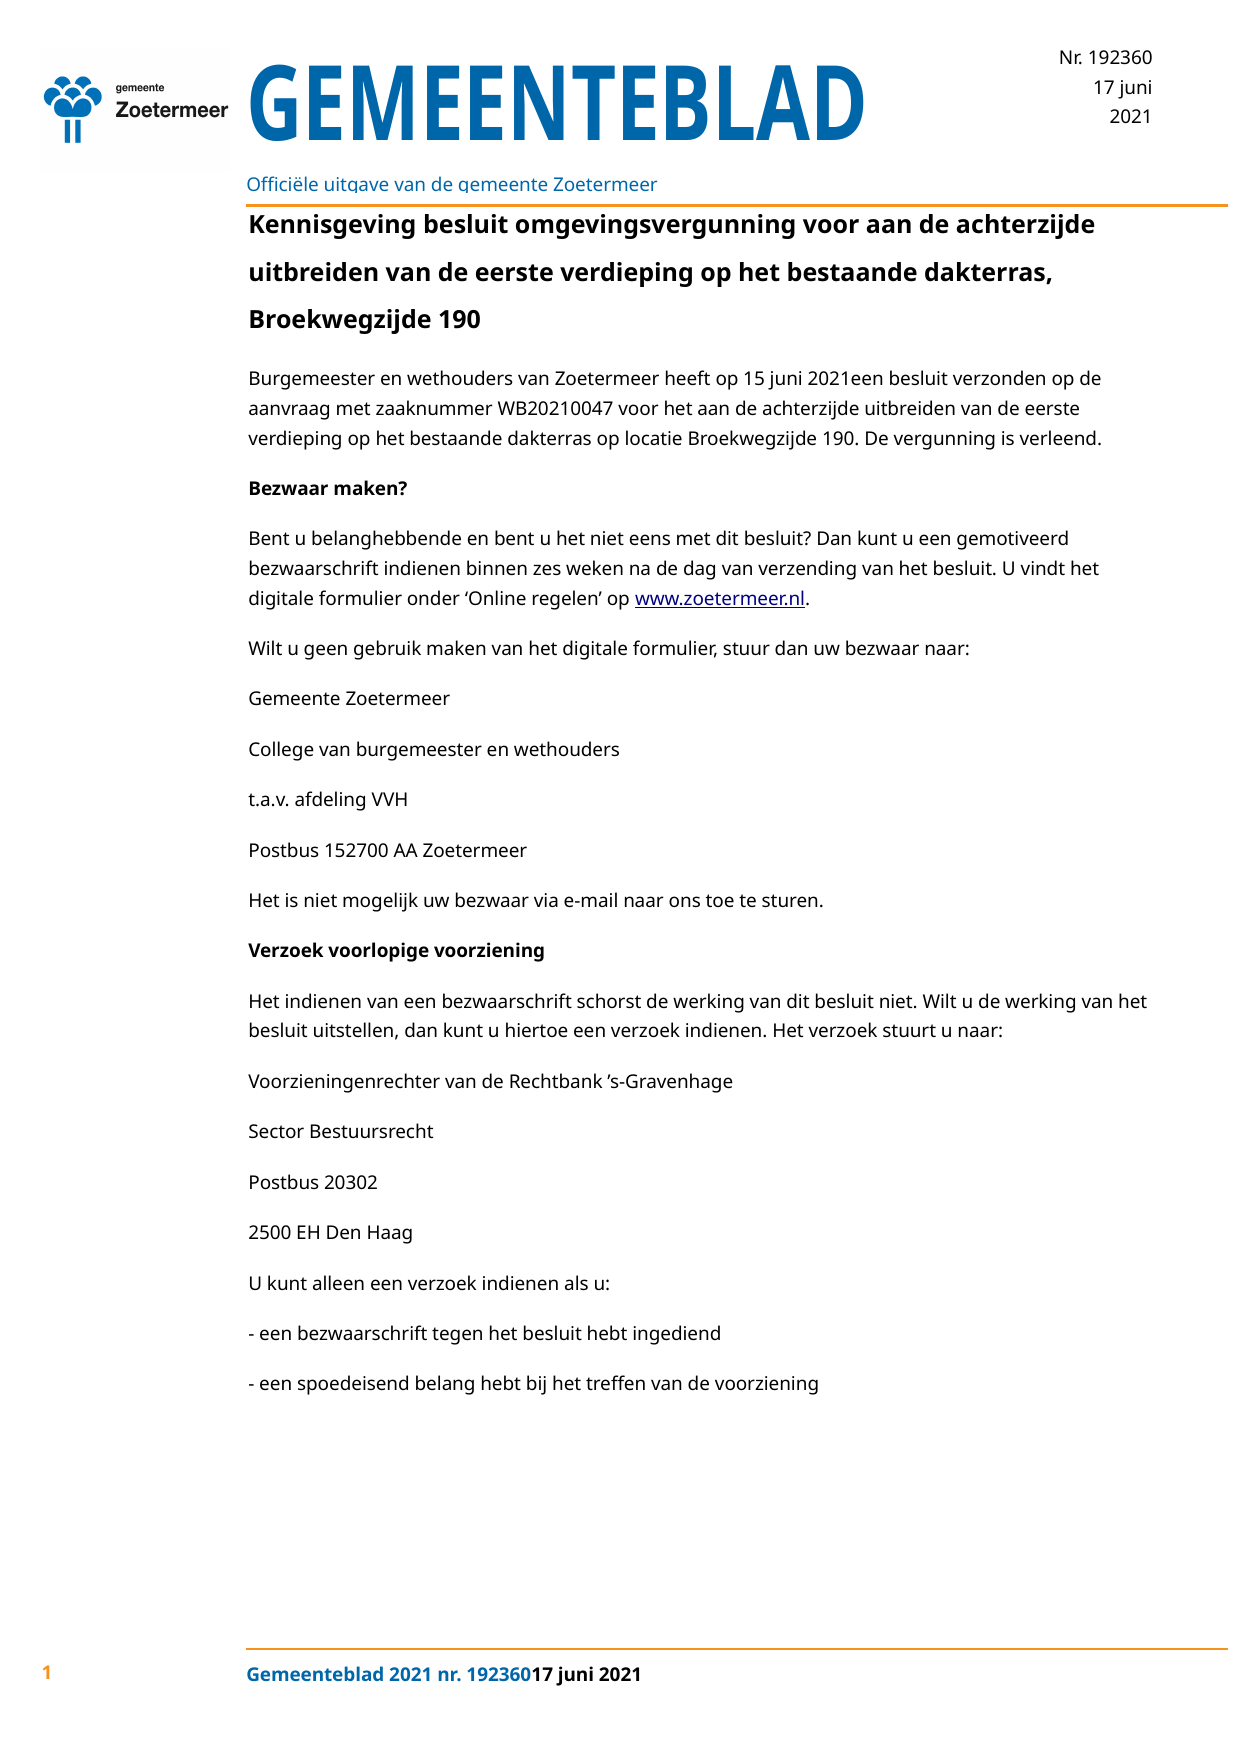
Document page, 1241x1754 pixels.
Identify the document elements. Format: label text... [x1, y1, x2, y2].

text Het is niet mogelijk uw bezwaar via e-mail naar ons toe te sturen. [248, 887, 1152, 913]
text Bezwaar maken? [248, 475, 1152, 501]
picture [41, 47, 231, 172]
text U kunt alleen een verzoek indienen als u: [248, 1270, 1152, 1295]
text - een bezwaarschrift tegen het besluit hebt ingediend [248, 1320, 1152, 1346]
text Sector Bestuursrecht [248, 1118, 1152, 1144]
text Verzoek voorlopige voorziening [248, 938, 1152, 963]
text Voorzieningenrechter van de Rechtbank ’s-Gravenhage [248, 1068, 1152, 1094]
text Het indienen van een bezwaarschrift schorst de werking van dit besluit niet. Wilt u de werking van het besluit uitstellen, dan kunt u hiertoe een verzoek indienen. Het verzoek stuurt u naar: [248, 988, 1152, 1043]
text - een spoedeisend belang hebt bij het treffen van de voorziening [248, 1371, 1152, 1396]
text t.a.v. afdeling VVH [248, 786, 1152, 812]
text Postbus 152700 AA Zoetermeer [248, 837, 1152, 862]
text Burgemeester en wethouders van Zoetermeer heeft op 15 juni 2021een besluit verzonden op de aanvraag met zaaknummer WB20210047 voor het aan de achterzijde uitbreiden van de eerste verdieping op het bestaande dakterras op locatie Broekwegzijde 190. De vergunning is verleend. [248, 366, 1152, 450]
text 2500 EH Den Haag [248, 1219, 1152, 1245]
text College van burgemeester en wethouders [248, 736, 1152, 762]
text Wilt u geen gebruik maken van het digitale formulier, stuur dan uw bezwaar naar: [248, 635, 1152, 661]
text Bent u belanghebbende en bent u het niet eens met dit besluit? Dan kunt u een gemotiveerd bezwaarschrift indienen binnen zes weken na de dag van verzending van het besluit. U vindt het digitale formulier onder ‘Online regelen’ op www.zoetermeer.nl. [248, 526, 1152, 610]
text Gemeente Zoetermeer [248, 686, 1152, 711]
text Kennisgeving besluit omgevingsvergunning voor aan de achterzijde uitbreiden van de eerste verdieping op het bestaande dakterras, Broekwegzijde 190 [248, 207, 1152, 336]
text Postbus 20302 [248, 1169, 1152, 1194]
